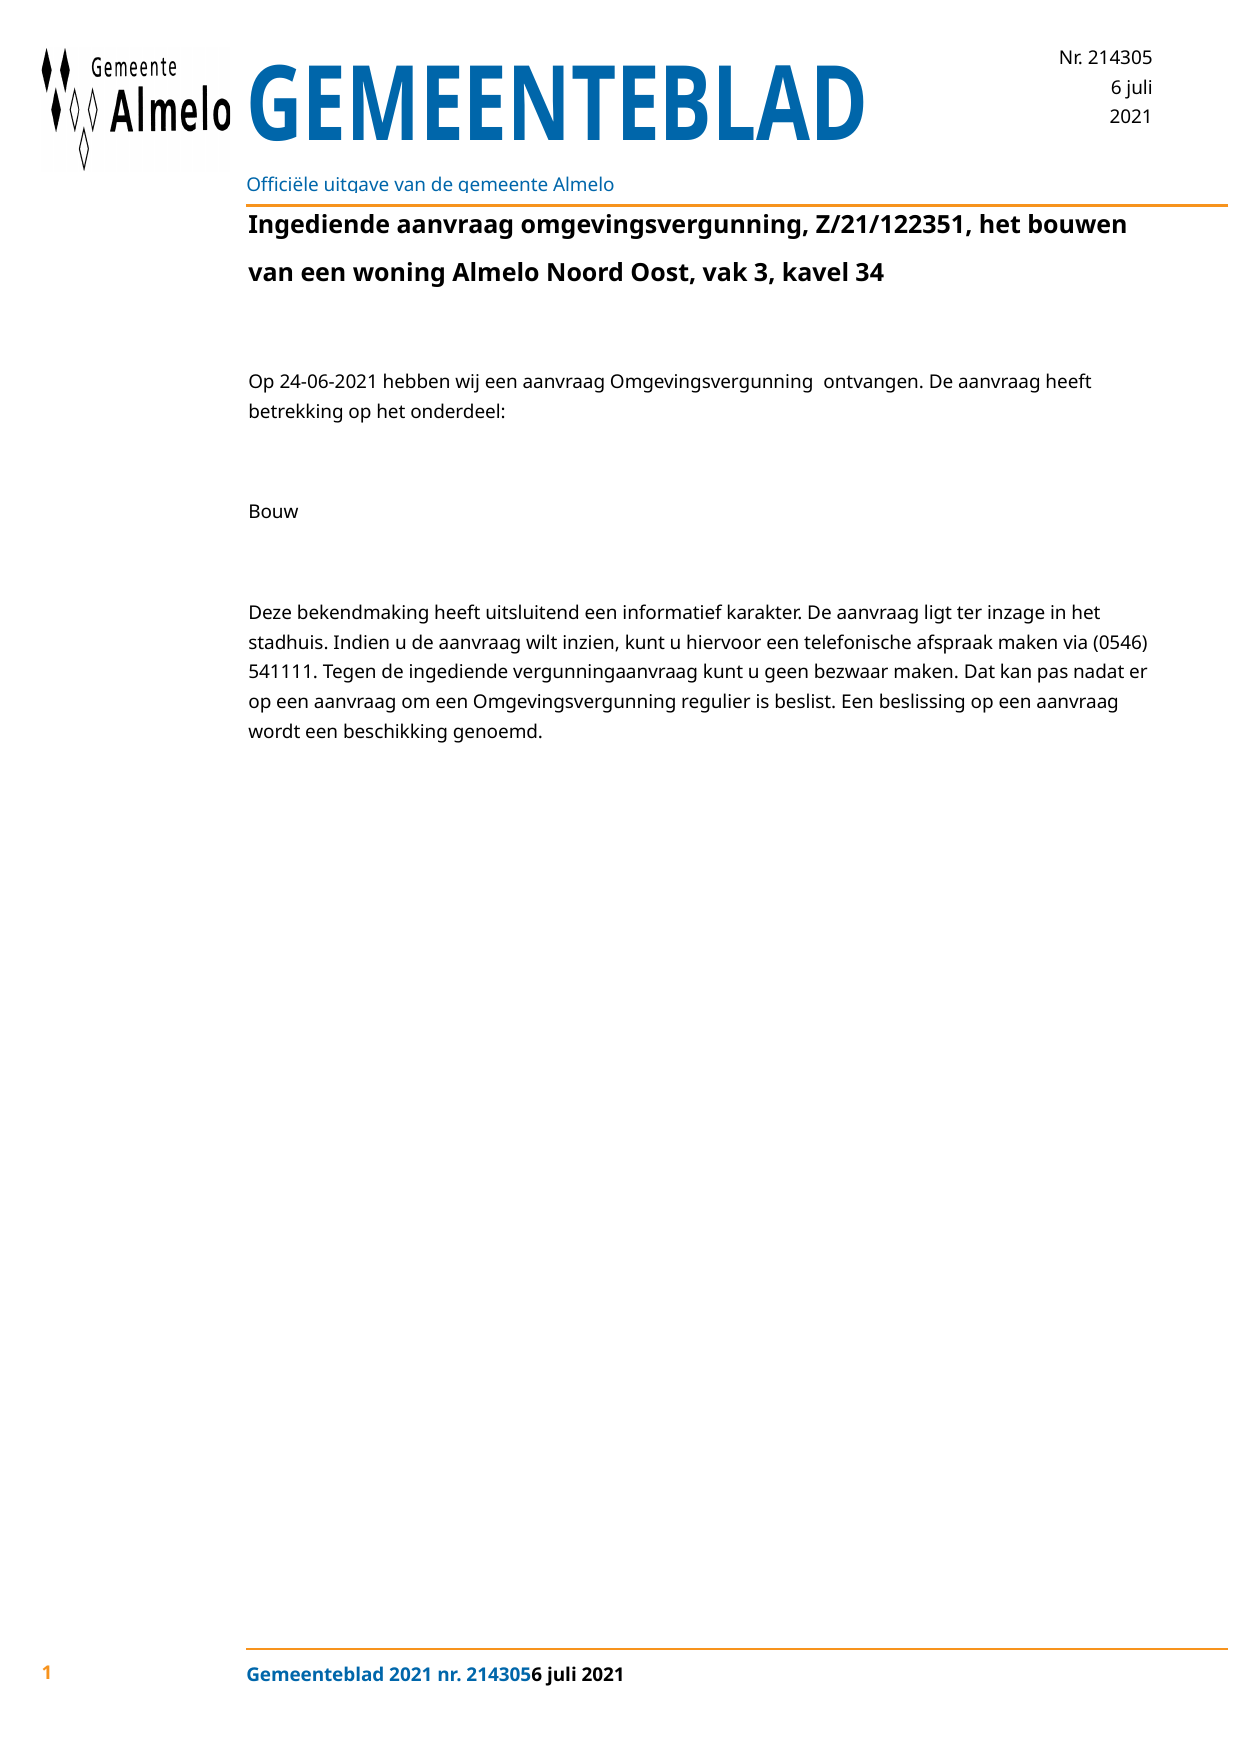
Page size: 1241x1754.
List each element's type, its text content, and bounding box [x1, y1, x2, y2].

picture [41, 47, 231, 172]
text Ingediende aanvraag omgevingsvergunning, Z/21/122351, het bouwen van een woning Almelo Noord Oost, vak 3, kavel 34 [248, 207, 1152, 288]
text Bouw [248, 499, 1152, 524]
text Op 24-06-2021 hebben wij een aanvraag Omgevingsvergunning ontvangen. De aanvraag heeft betrekking op het onderdeel: [248, 368, 1152, 424]
text Deze bekendmaking heeft uitsluitend een informatief karakter. De aanvraag ligt ter inzage in het stadhuis. Indien u de aanvraag wilt inzien, kunt u hiervoor een telefonische afspraak maken via (0546) 541111. Tegen de ingediende vergunningaanvraag kunt u geen bezwaar maken. Dat kan pas nadat er op een aanvraag om een Omgevingsvergunning regulier is beslist. Een beslissing op een aanvraag wordt een beschikking genoemd. [248, 599, 1152, 744]
